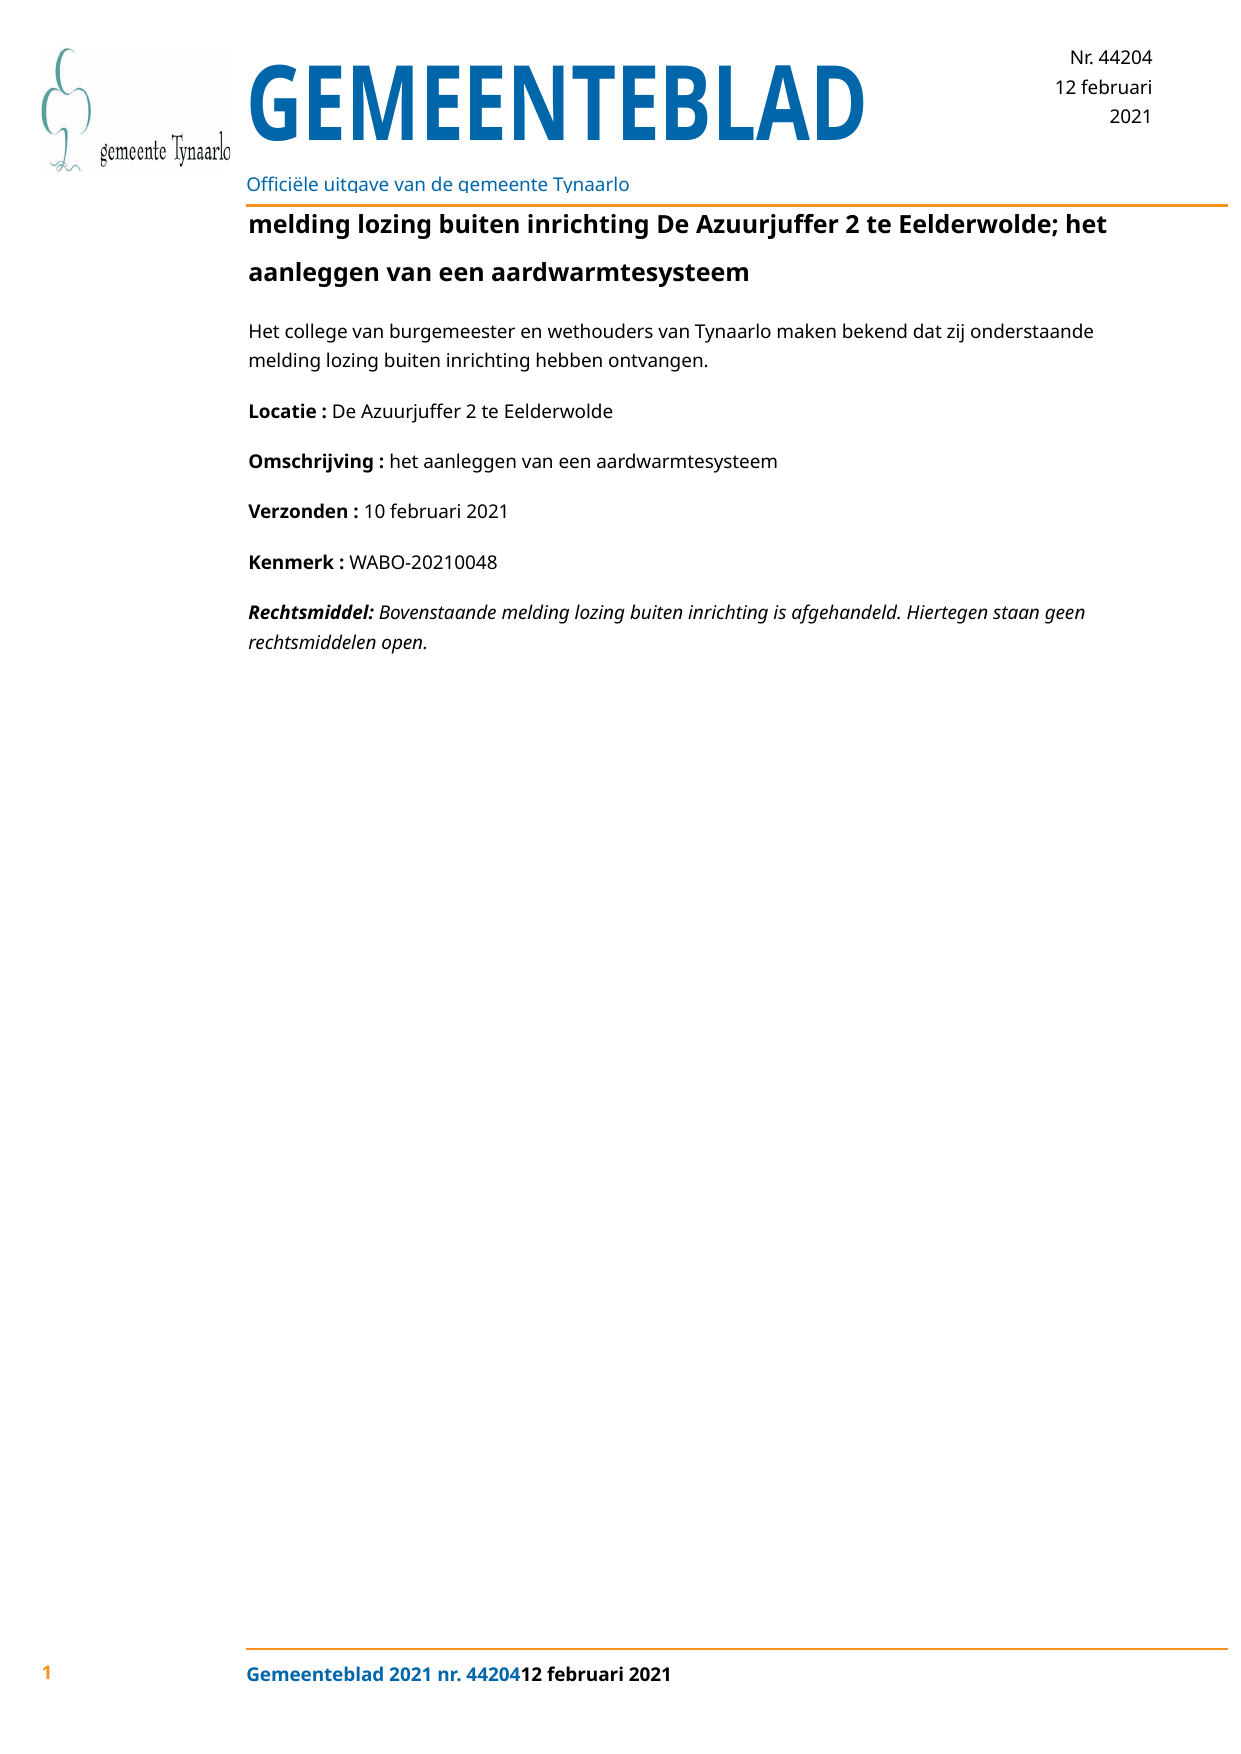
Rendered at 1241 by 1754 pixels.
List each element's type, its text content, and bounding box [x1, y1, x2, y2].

text Locatie : De Azuurjuffer 2 te Eelderwolde [248, 398, 1152, 424]
text Het college van burgemeester en wethouders van Tynaarlo maken bekend dat zij onderstaande melding lozing buiten inrichting hebben ontvangen. [248, 318, 1152, 373]
text Omschrijving : het aanleggen van een aardwarmtesysteem [248, 448, 1152, 474]
text melding lozing buiten inrichting De Azuurjuffer 2 te Eelderwolde; het aanleggen van een aardwarmtesysteem [248, 207, 1152, 288]
text Verzonden : 10 februari 2021 [248, 499, 1152, 524]
text Rechtsmiddel: Bovenstaande melding lozing buiten inrichting is afgehandeld. Hiertegen staan geen rechtsmiddelen open. [248, 599, 1152, 655]
picture [41, 47, 231, 172]
text Kenmerk : WABO-20210048 [248, 549, 1152, 575]
